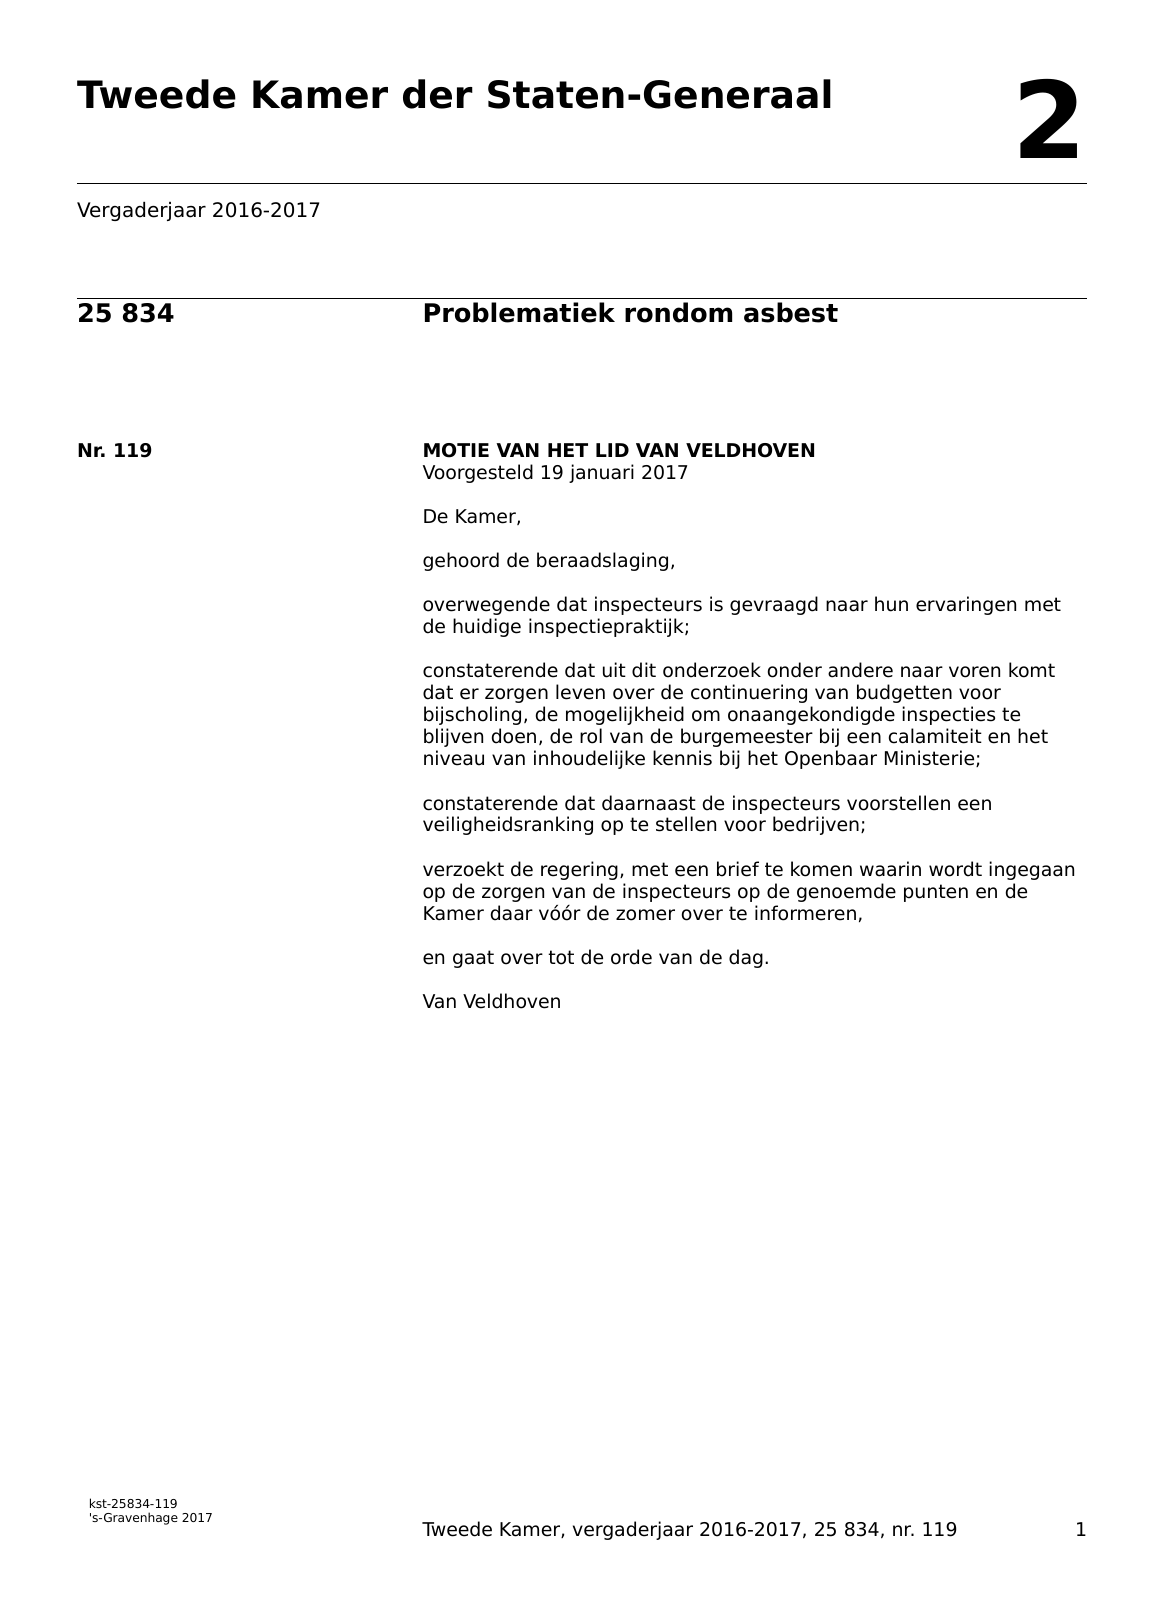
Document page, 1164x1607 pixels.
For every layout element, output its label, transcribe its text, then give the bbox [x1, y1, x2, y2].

text constaterende dat daarnaast de inspecteurs voorstellen een veiligheidsranking op te stellen voor bedrijven; [422, 792, 1087, 836]
table_cell Vergaderjaar 2016-2017 [77, 184, 1087, 298]
text gehoord de beraadslaging, [422, 550, 1087, 572]
text verzoekt de regering, met een brief te komen waarin wordt ingegaan op de zorgen van de inspecteurs op de genoemde punten en de Kamer daar vóór de zomer over te informeren, [422, 858, 1087, 924]
text overwegende dat inspecteurs is gevraagd naar hun ervaringen met de huidige inspectiepraktijk; [422, 594, 1087, 638]
subtitle 25 834 Problematiek rondom asbest [77, 299, 1087, 329]
subtitle Nr. 119 MOTIE VAN HET LID VAN VELDHOVEN [77, 440, 1087, 462]
table_header Tweede Kamer der Staten-Generaal [77, 59, 886, 183]
text Voorgesteld 19 januari 2017 [422, 462, 1087, 484]
text Van Veldhoven [422, 991, 1087, 1013]
text 's-Gravenhage 2017 [88, 1511, 323, 1525]
text en gaat over tot de orde van de dag. [422, 947, 1087, 969]
text kst-25834-119 [88, 1497, 323, 1511]
table_header 2 [886, 59, 1087, 183]
text constaterende dat uit dit onderzoek onder andere naar voren komt dat er zorgen leven over de continuering van budgetten voor bijscholing, de mogelijkheid om onaangekondigde inspecties te blijven doen, de rol van de burgemeester bij een calamiteit en het niveau van inhoudelijke kennis bij het Openbaar Ministerie; [422, 660, 1087, 770]
text De Kamer, [422, 506, 1087, 528]
